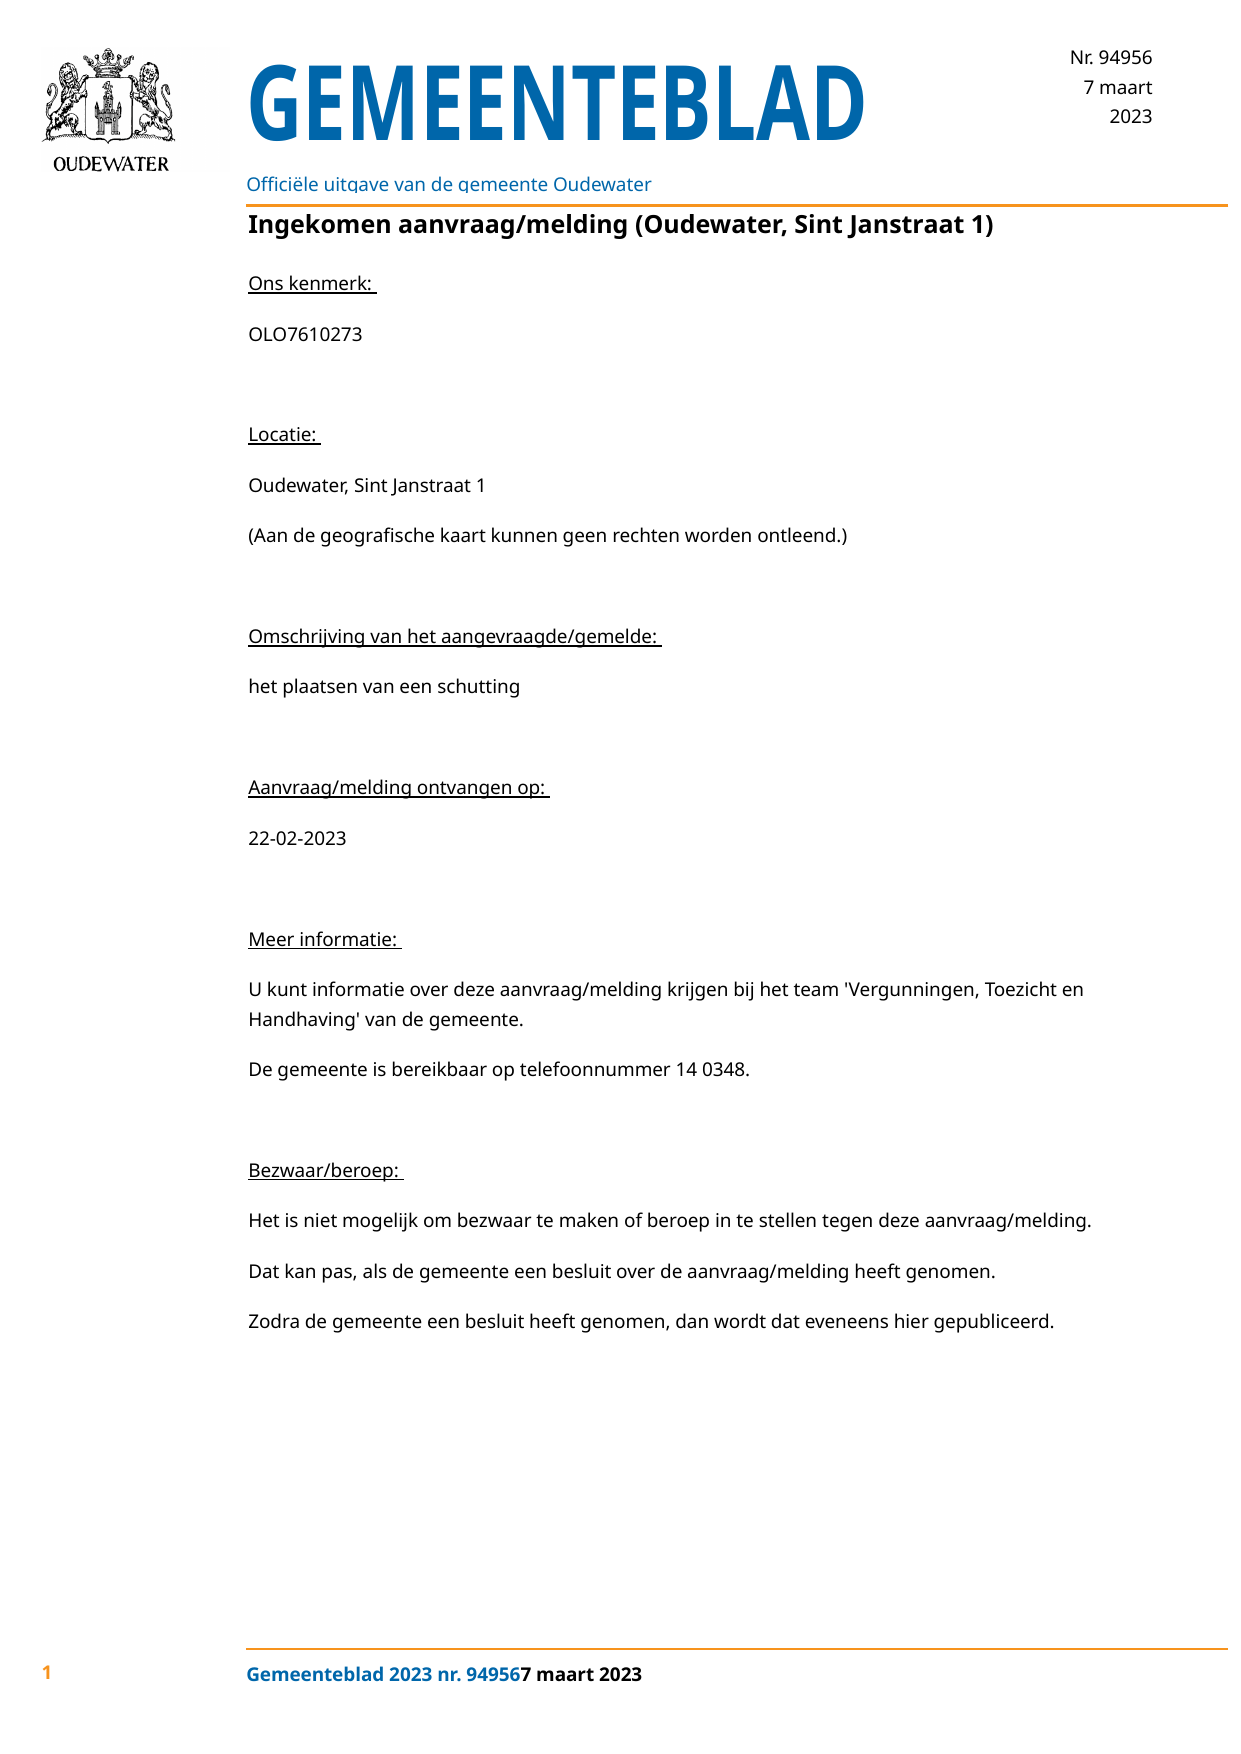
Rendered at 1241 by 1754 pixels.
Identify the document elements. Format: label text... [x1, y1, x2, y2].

text het plaatsen van een schutting [248, 674, 1152, 699]
text Oudewater, Sint Janstraat 1 [248, 472, 1152, 498]
text Aanvraag/melding ontvangen op: [248, 774, 1152, 800]
text Meer informatie: [248, 926, 1152, 951]
text Bezwaar/beroep: [248, 1157, 1152, 1183]
text Zodra de gemeente een besluit heeft genomen, dan wordt dat eveneens hier gepubliceerd. [248, 1308, 1152, 1334]
picture [41, 47, 231, 172]
text Omschrijving van het aangevraagde/gemelde: [248, 623, 1152, 649]
text 22-02-2023 [248, 825, 1152, 851]
text Ons kenmerk: [248, 270, 1152, 296]
text OLO7610273 [248, 321, 1152, 346]
text De gemeente is bereikbaar op telefoonnummer 14 0348. [248, 1056, 1152, 1082]
text Het is niet mogelijk om bezwaar te maken of beroep in te stellen tegen deze aanvraag/melding. [248, 1207, 1152, 1233]
text Locatie: [248, 422, 1152, 447]
text Dat kan pas, als de gemeente een besluit over de aanvraag/melding heeft genomen. [248, 1258, 1152, 1283]
text (Aan de geografische kaart kunnen geen rechten worden ontleend.) [248, 522, 1152, 548]
text U kunt informatie over deze aanvraag/melding krijgen bij het team 'Vergunningen, Toezicht en Handhaving' van de gemeente. [248, 976, 1152, 1031]
text Ingekomen aanvraag/melding (Oudewater, Sint Janstraat 1) [248, 207, 1152, 241]
